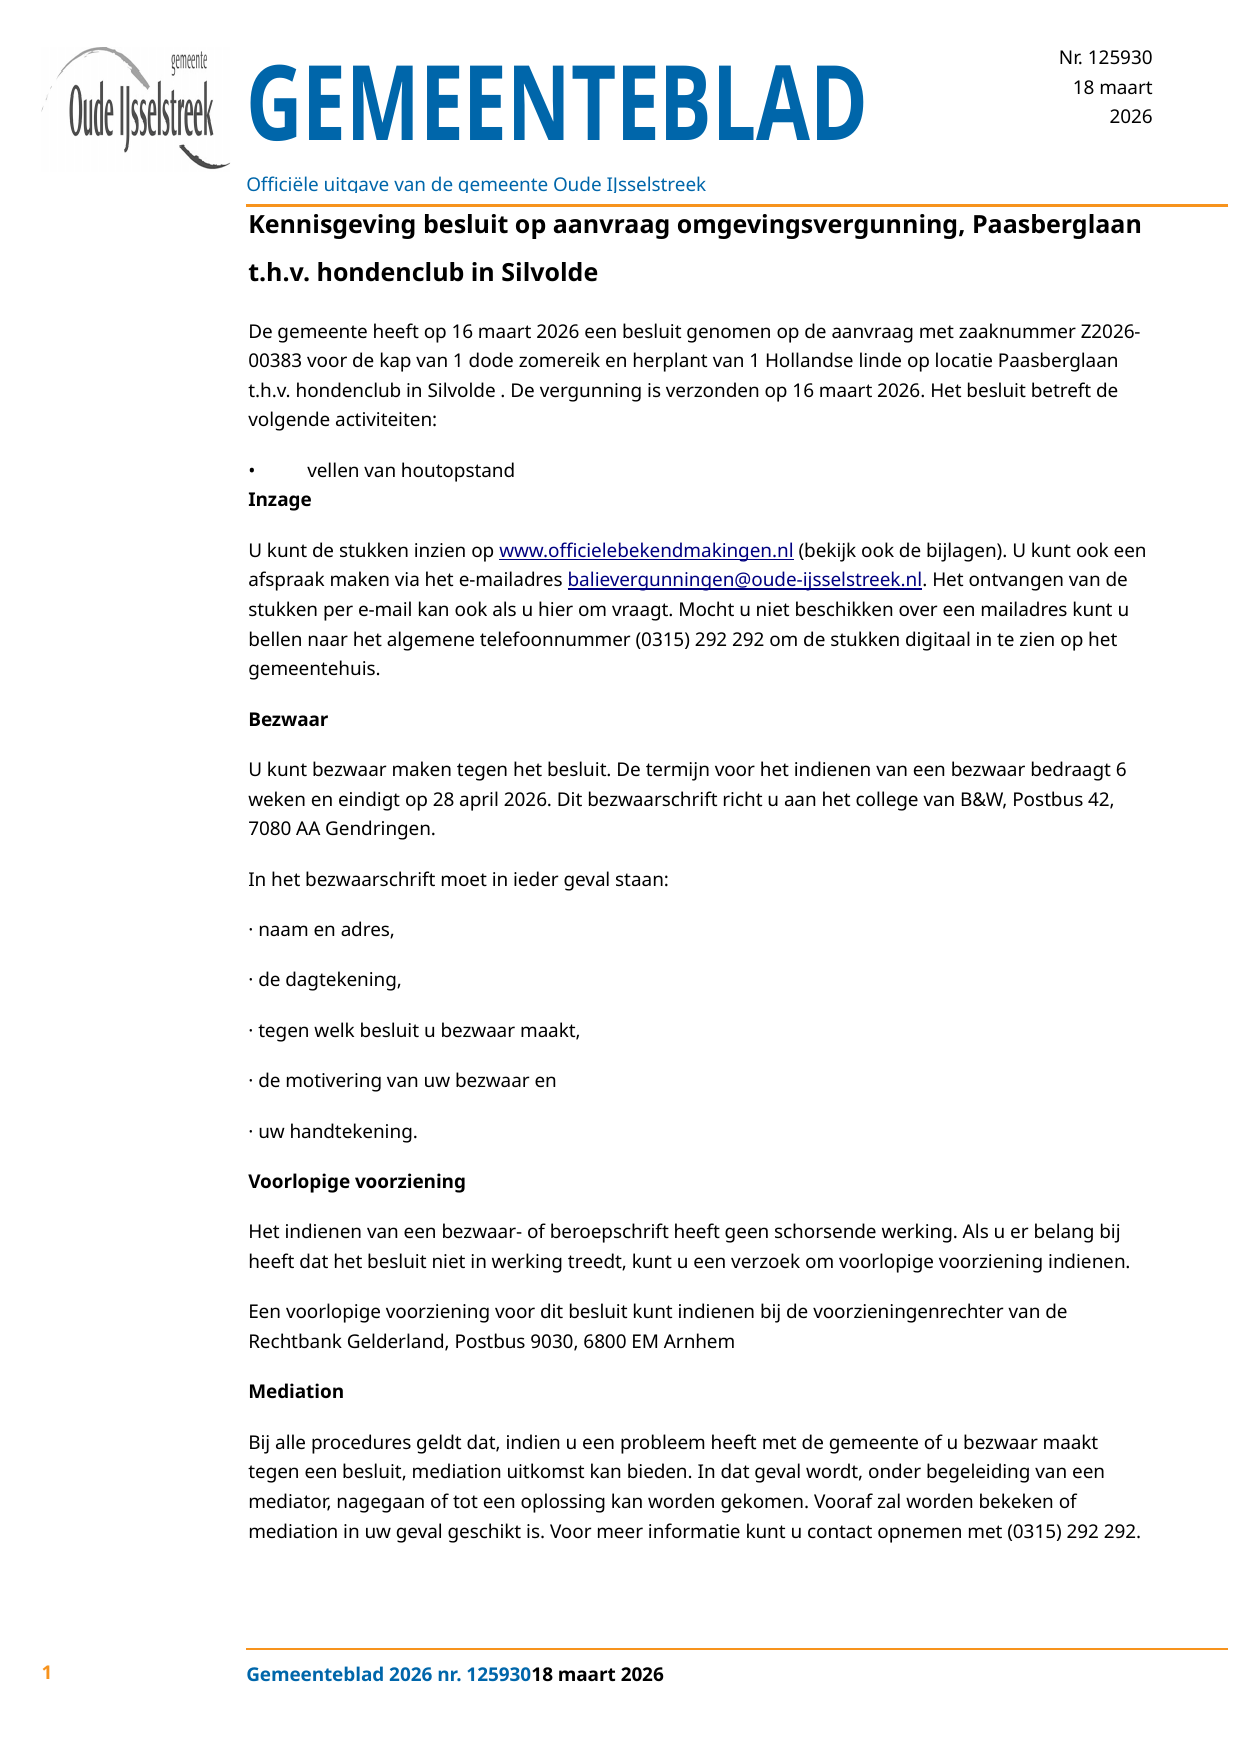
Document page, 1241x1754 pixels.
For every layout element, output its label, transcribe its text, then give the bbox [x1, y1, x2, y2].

text Bezwaar [248, 706, 1152, 732]
text Kennisgeving besluit op aanvraag omgevingsvergunning, Paasberglaan t.h.v. hondenclub in Silvolde [248, 207, 1152, 288]
picture [41, 47, 231, 172]
text · uw handtekening. [248, 1118, 1152, 1144]
text U kunt de stukken inzien op www.officielebekendmakingen.nl (bekijk ook de bijlagen). U kunt ook een afspraak maken via het e-mailadres balievergunningen@oude-ijsselstreek.nl. Het ontvangen van de stukken per e-mail kan ook als u hier om vraagt. Mocht u niet beschikken over een mailadres kunt u bellen naar het algemene telefoonnummer (0315) 292 292 om de stukken digitaal in te zien op het gemeentehuis. [248, 537, 1152, 681]
text · naam en adres, [248, 916, 1152, 942]
text Voorlopige voorziening [248, 1168, 1152, 1194]
text U kunt bezwaar maken tegen het besluit. De termijn voor het indienen van een bezwaar bedraagt 6 weken en eindigt op 28 april 2026. Dit bezwaarschrift richt u aan het college van B&W, Postbus 42, 7080 AA Gendringen. [248, 756, 1152, 841]
text Een voorlopige voorziening voor dit besluit kunt indienen bij de voorzieningenrechter van de Rechtbank Gelderland, Postbus 9030, 6800 EM Arnhem [248, 1299, 1152, 1354]
text Het indienen van een bezwaar- of beroepschrift heeft geen schorsende werking. Als u er belang bij heeft dat het besluit niet in werking treedt, kunt u een verzoek om voorlopige voorziening indienen. [248, 1219, 1152, 1274]
text Bij alle procedures geldt dat, indien u een probleem heeft met de gemeente of u bezwaar maakt tegen een besluit, mediation uitkomst kan bieden. In dat geval wordt, onder begeleiding van een mediator, nagegaan of tot een oplossing kan worden gekomen. Vooraf zal worden bekeken of mediation in uw geval geschikt is. Voor meer informatie kunt u contact opnemen met (0315) 292 292. [248, 1429, 1152, 1544]
text · de dagtekening, [248, 967, 1152, 992]
text · de motivering van uw bezwaar en [248, 1067, 1152, 1093]
text Mediation [248, 1379, 1152, 1404]
text In het bezwaarschrift moet in ieder geval staan: [248, 866, 1152, 892]
list vellen van houtopstand [248, 457, 1152, 483]
text De gemeente heeft op 16 maart 2026 een besluit genomen op de aanvraag met zaaknummer Z2026-00383 voor de kap van 1 dode zomereik en herplant van 1 Hollandse linde op locatie Paasberglaan t.h.v. hondenclub in Silvolde . De vergunning is verzonden op 16 maart 2026. Het besluit betreft de volgende activiteiten: [248, 318, 1152, 432]
text Inzage [248, 487, 1152, 512]
text · tegen welk besluit u bezwaar maakt, [248, 1017, 1152, 1043]
